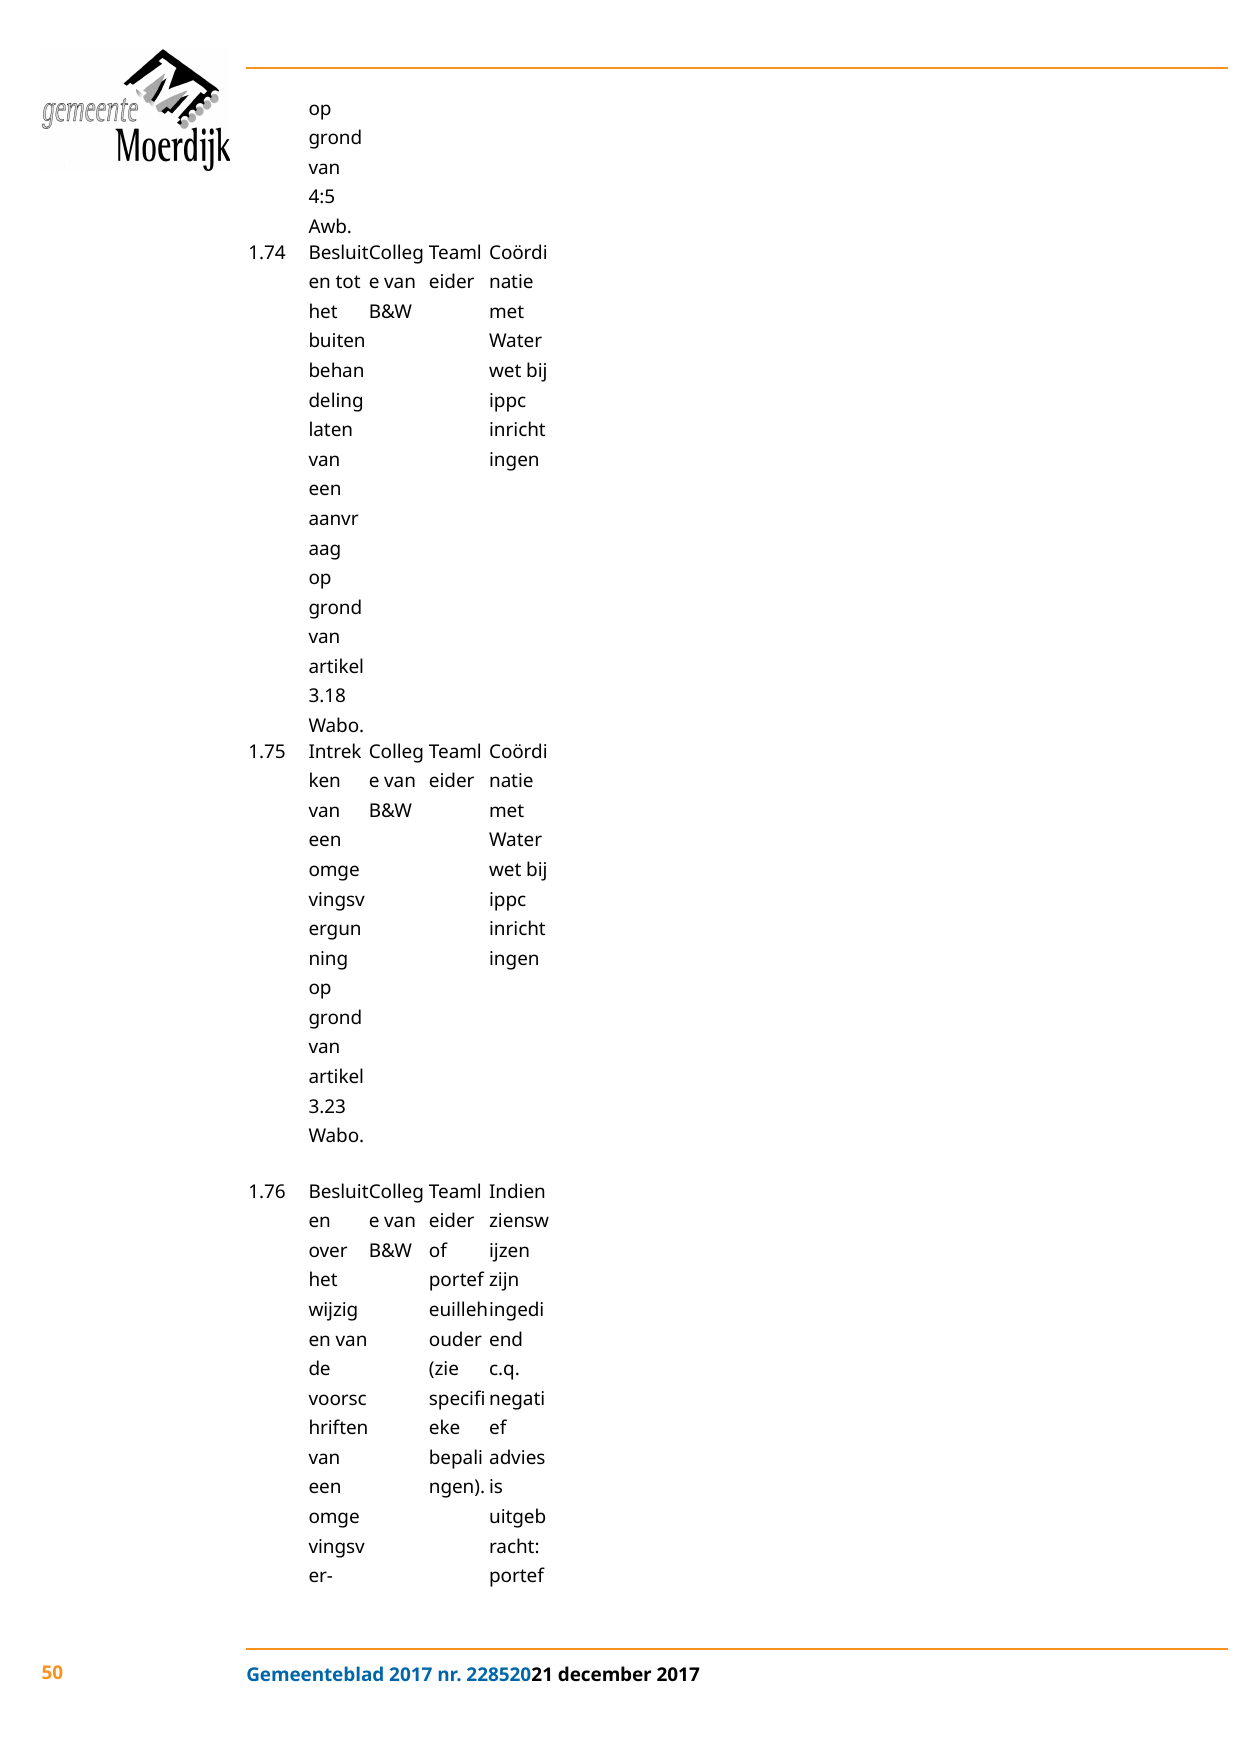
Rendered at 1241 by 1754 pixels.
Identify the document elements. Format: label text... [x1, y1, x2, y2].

table_cell College van B&W [369, 738, 429, 1178]
table_cell [489, 95, 549, 239]
table_cell Besluiten over het wijzigen van de voorschriften van een omgevingsver- [308, 1178, 368, 1588]
table_cell Besluiten tot het buiten behandeling laten van een aanvraag op grond van artikel 3.18 Wabo. [308, 239, 368, 738]
table_cell Teamleider [429, 738, 489, 1178]
table_cell op grond van 4:5 Awb. [308, 95, 368, 239]
table_cell 1.74 [248, 239, 308, 738]
table_cell [248, 95, 308, 239]
table_cell [549, 95, 609, 239]
table_cell Indien zienswijzen zijn ingediend c.q. negatief advies is uitgebracht: portef [489, 1178, 549, 1588]
table_cell [369, 95, 429, 239]
table_cell Coördinatie met Waterwet bij ippc inrichtingen [489, 239, 549, 738]
table_cell Teamleider [429, 239, 489, 738]
table_cell Intrekken van een omgevingsvergunning op grond van artikel 3.23 Wabo. [308, 738, 368, 1178]
table_cell College van B&W [369, 1178, 429, 1588]
table_cell [429, 95, 489, 239]
table_cell [549, 1178, 609, 1588]
picture [41, 47, 231, 172]
table_cell Coördinatie met Waterwet bij ippc inrichtingen [489, 738, 549, 1178]
table_cell Teamleider of portefeuillehouder (zie specifieke bepalingen). [429, 1178, 489, 1588]
table_cell 1.76 [248, 1178, 308, 1588]
table_cell [549, 738, 609, 1178]
table_cell 1.75 [248, 738, 308, 1178]
table_cell College van B&W [369, 239, 429, 738]
table_cell [549, 239, 609, 738]
